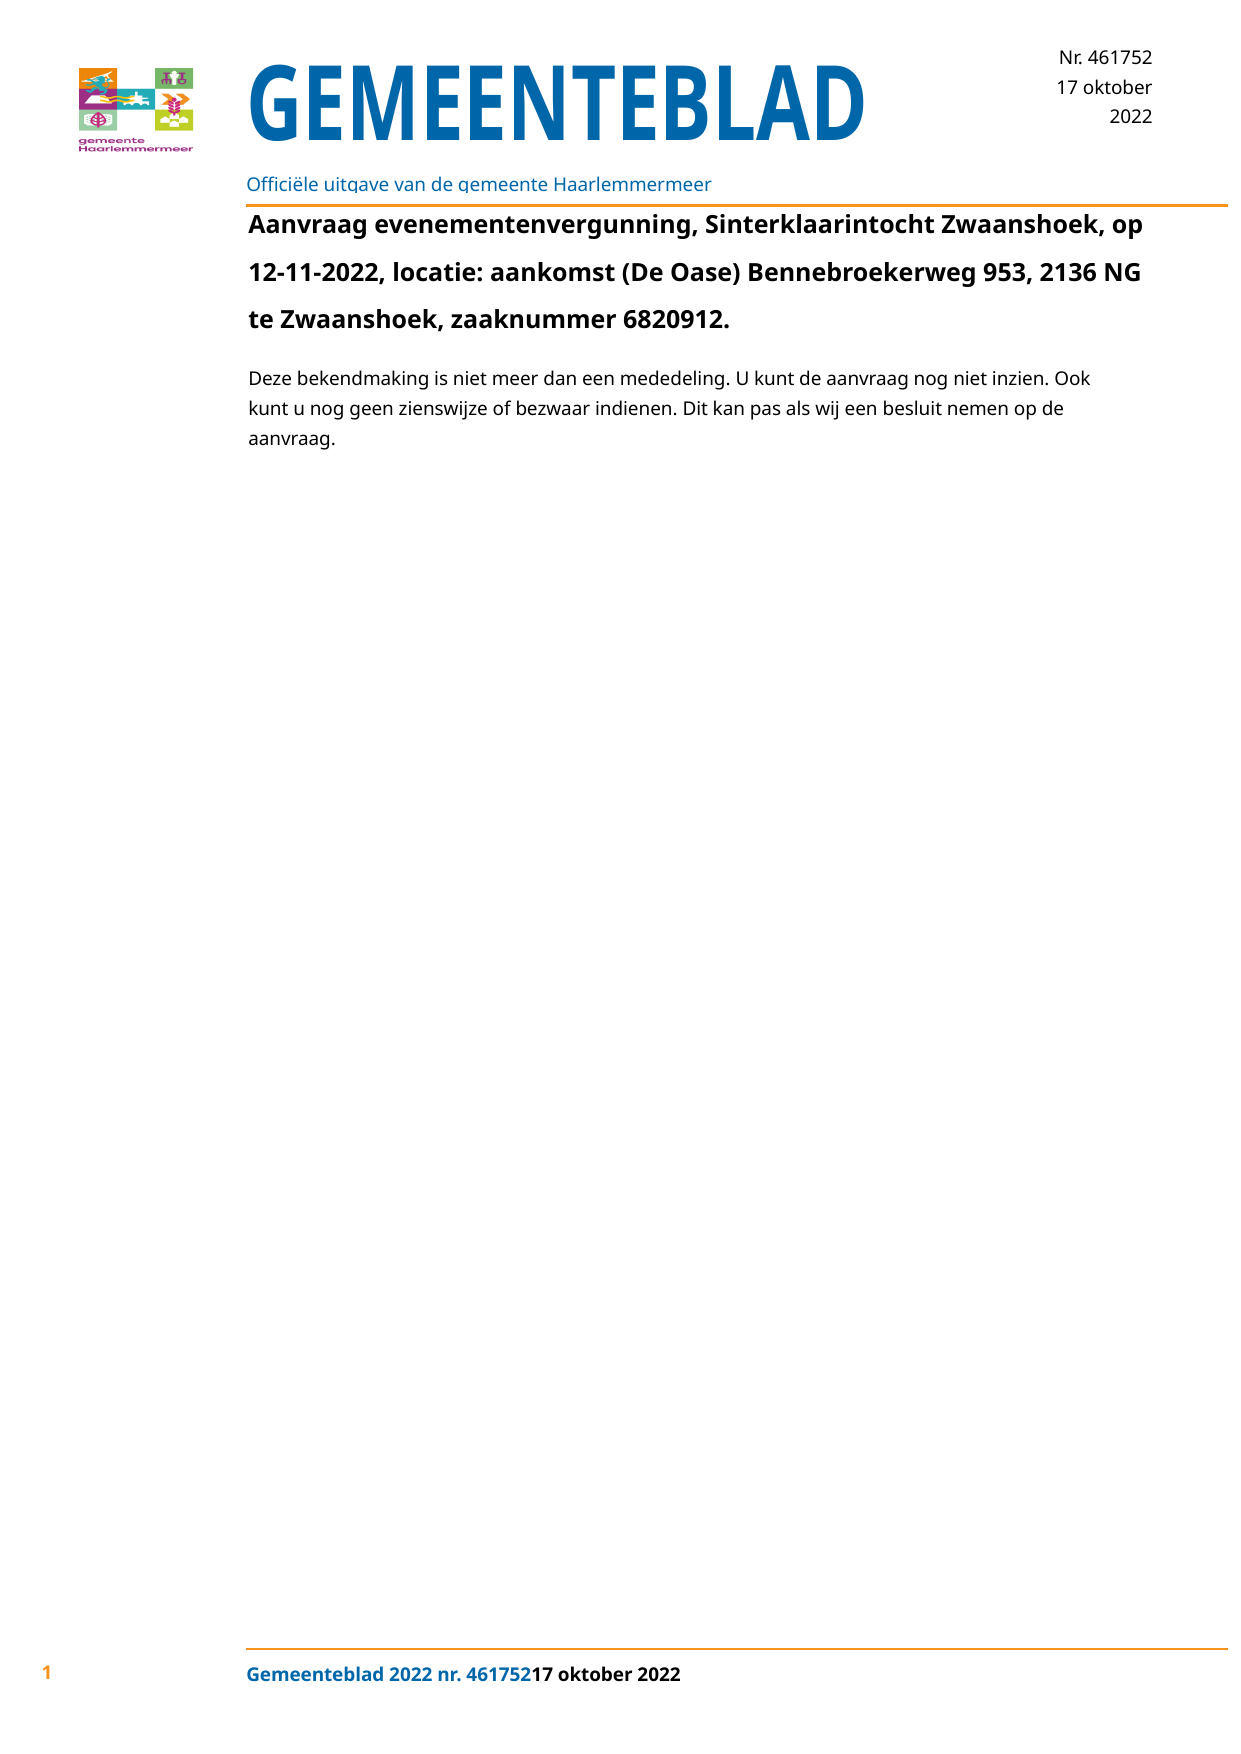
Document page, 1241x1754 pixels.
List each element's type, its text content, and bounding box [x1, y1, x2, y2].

picture [41, 47, 231, 172]
text Aanvraag evenementenvergunning, Sinterklaarintocht Zwaanshoek, op 12-11-2022, locatie: aankomst (De Oase) Bennebroekerweg 953, 2136 NG te Zwaanshoek, zaaknummer 6820912. [248, 207, 1152, 336]
text Deze bekendmaking is niet meer dan een mededeling. U kunt de aanvraag nog niet inzien. Ook kunt u nog geen zienswijze of bezwaar indienen. Dit kan pas als wij een besluit nemen op de aanvraag. [248, 366, 1152, 450]
